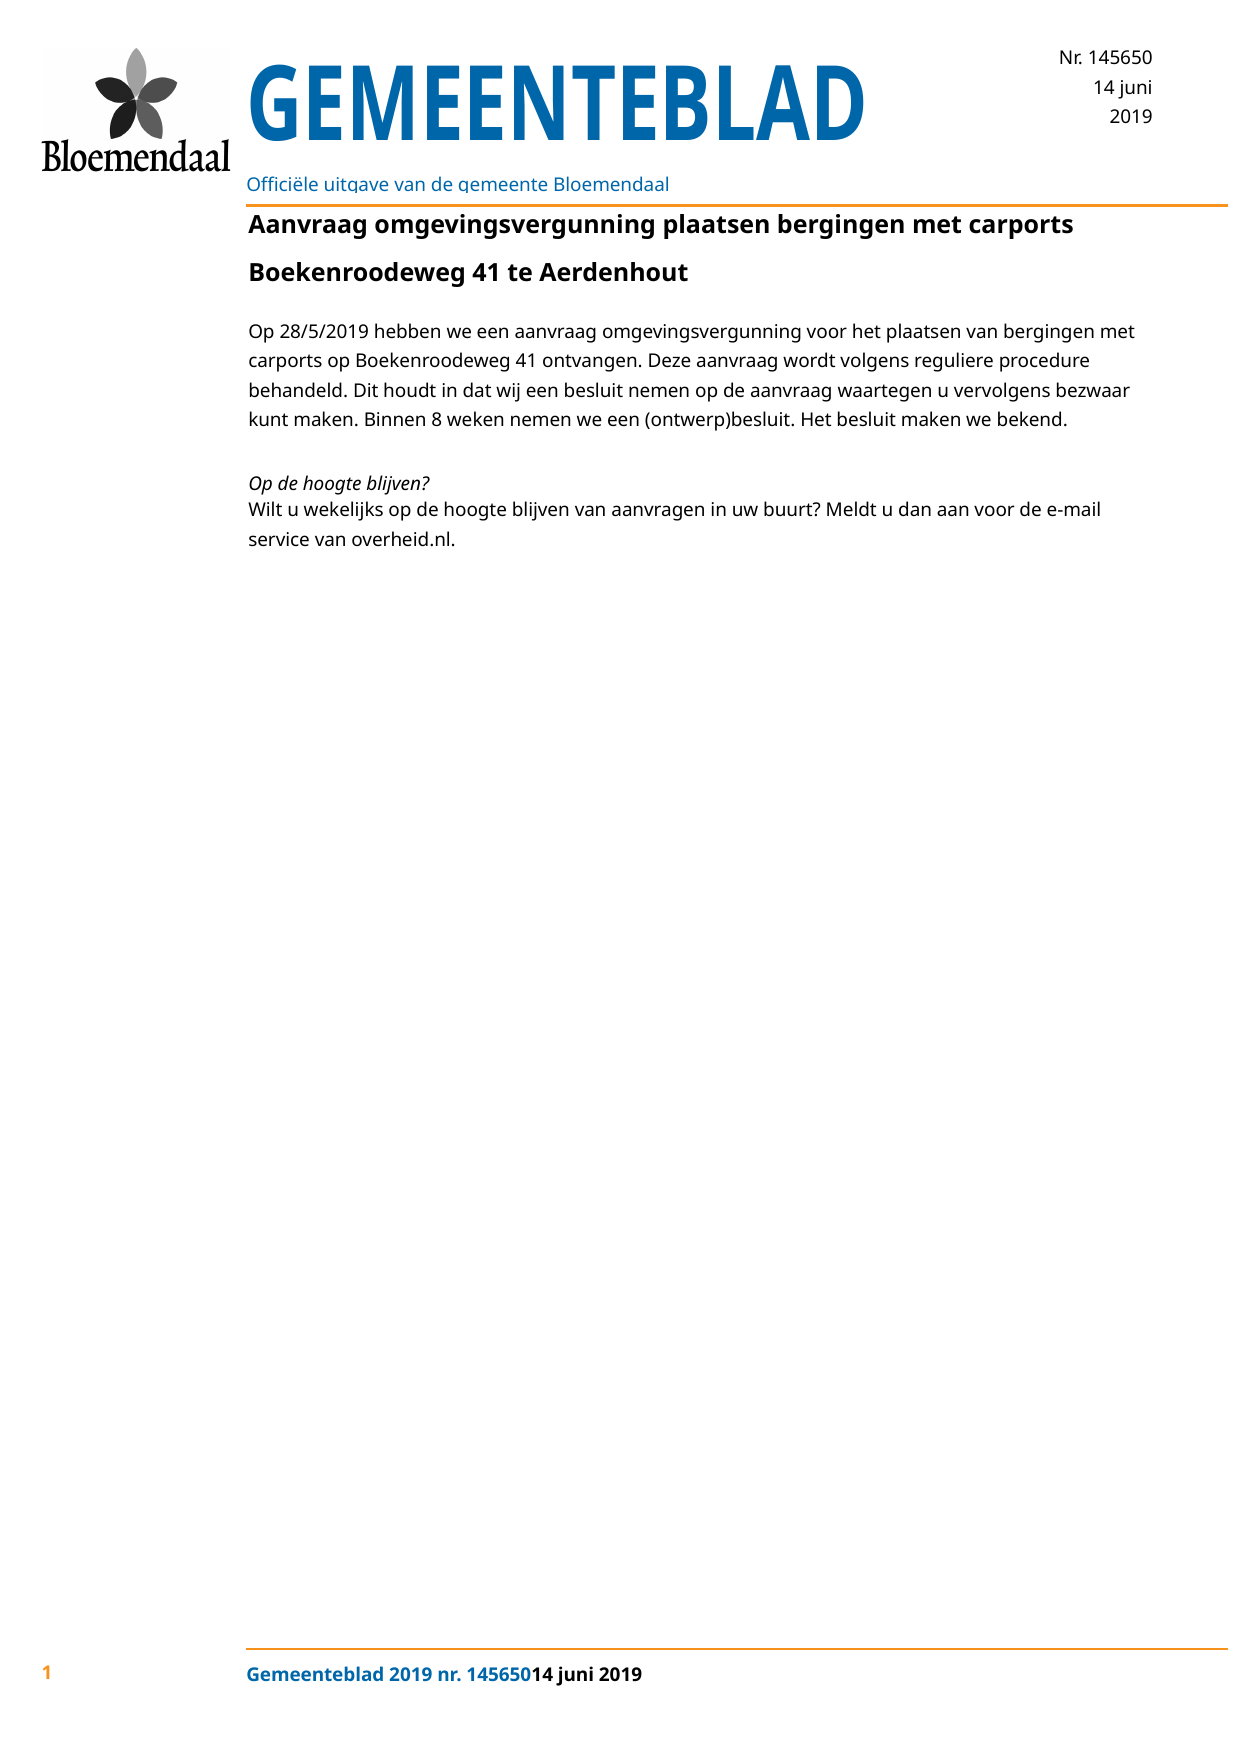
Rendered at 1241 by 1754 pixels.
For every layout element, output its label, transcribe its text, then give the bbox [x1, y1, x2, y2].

text Op de hoogte blijven? [248, 471, 1152, 496]
picture [41, 47, 231, 172]
text Wilt u wekelijks op de hoogte blijven van aanvragen in uw buurt? Meldt u dan aan voor de e-mail service van overheid.nl. [248, 496, 1152, 552]
text Aanvraag omgevingsvergunning plaatsen bergingen met carports Boekenroodeweg 41 te Aerdenhout [248, 207, 1152, 288]
text Op 28/5/2019 hebben we een aanvraag omgevingsvergunning voor het plaatsen van bergingen met carports op Boekenroodeweg 41 ontvangen. Deze aanvraag wordt volgens reguliere procedure behandeld. Dit houdt in dat wij een besluit nemen op de aanvraag waartegen u vervolgens bezwaar kunt maken. Binnen 8 weken nemen we een (ontwerp)besluit. Het besluit maken we bekend. [248, 318, 1152, 432]
